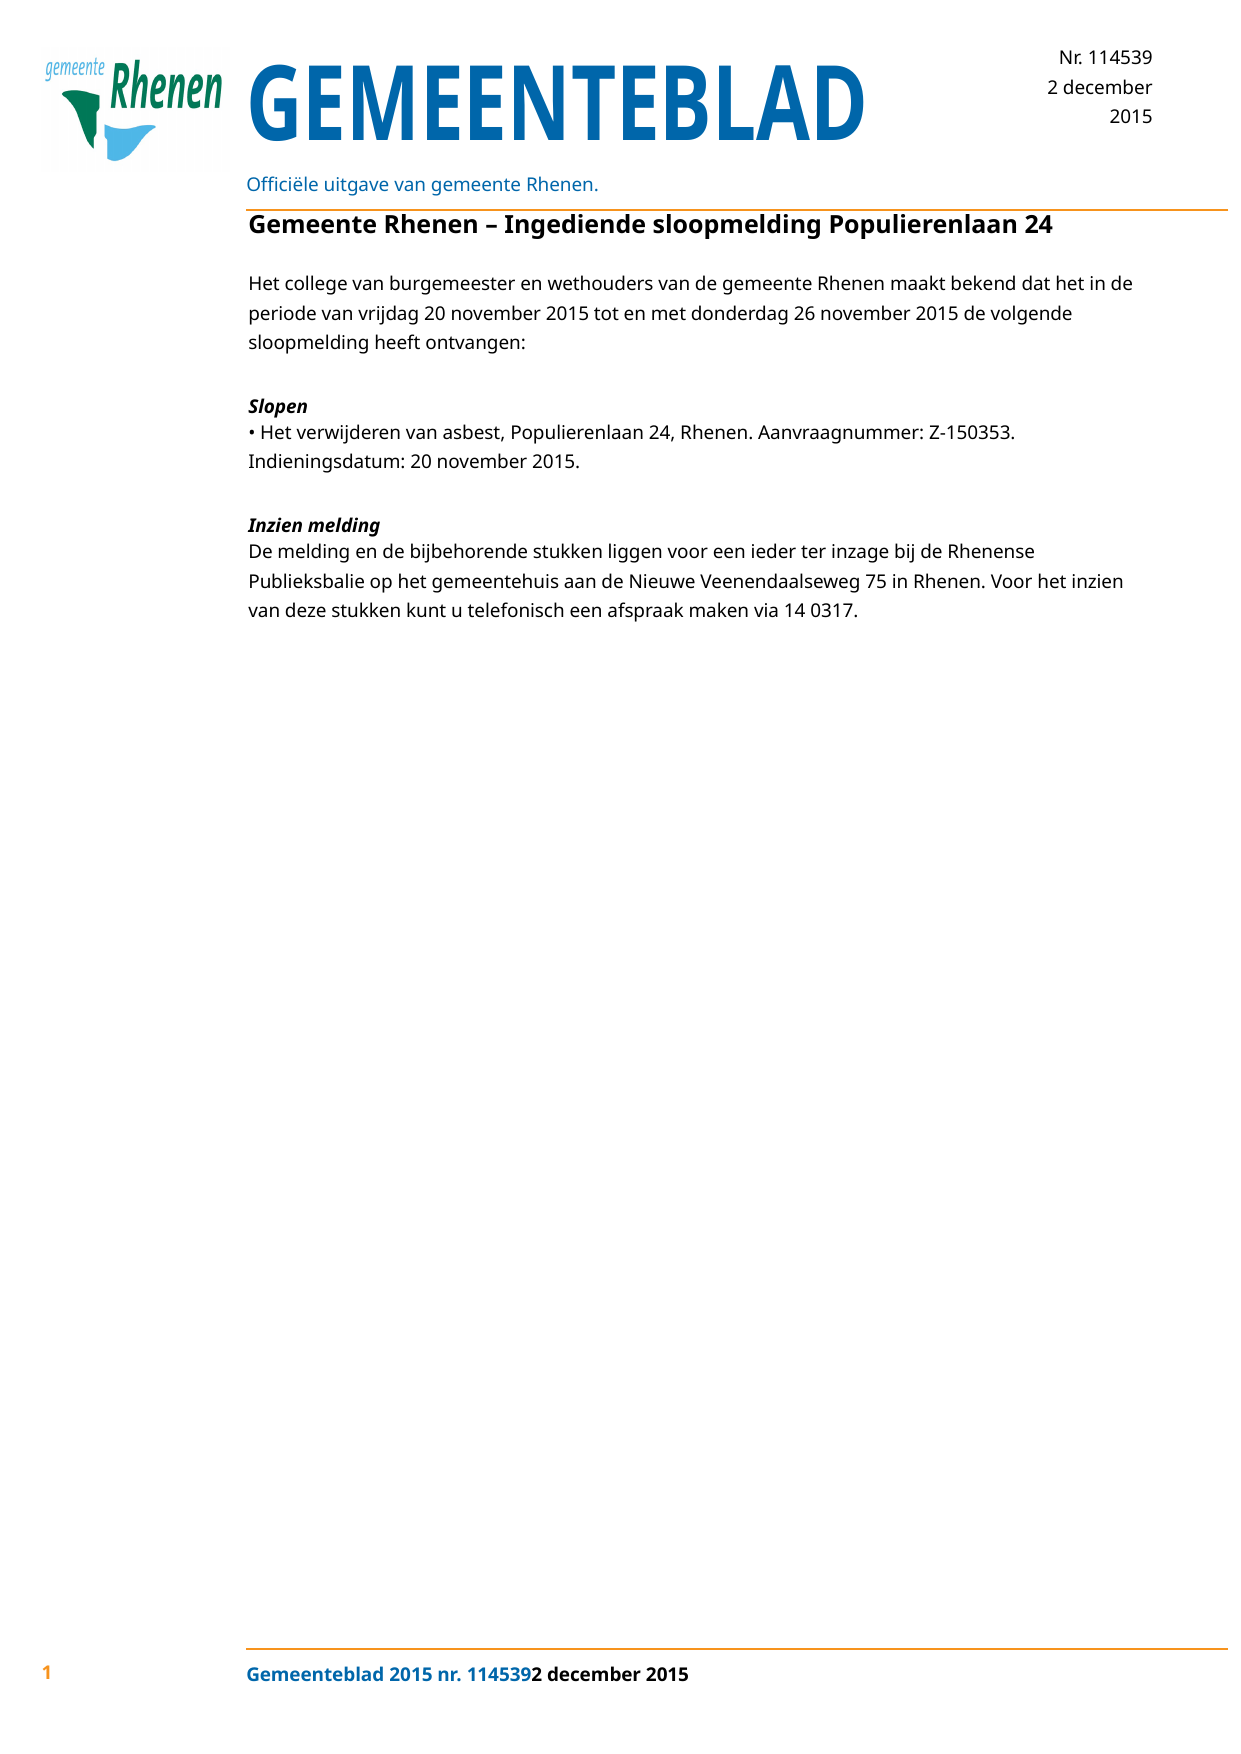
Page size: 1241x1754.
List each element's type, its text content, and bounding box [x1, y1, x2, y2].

text Gemeente Rhenen – Ingediende sloopmelding Populierenlaan 24 [248, 211, 1152, 241]
text Slopen [248, 393, 1152, 419]
text De melding en de bijbehorende stukken liggen voor een ieder ter inzage bij de Rhenense Publieksbalie op het gemeentehuis aan de Nieuwe Veenendaalseweg 75 in Rhenen. Voor het inzien van deze stukken kunt u telefonisch een afspraak maken via 14 0317. [248, 538, 1152, 623]
text • Het verwijderen van asbest, Populierenlaan 24, Rhenen. Aanvraagnummer: Z-150353. Indieningsdatum: 20 november 2015. [248, 419, 1152, 474]
picture [41, 47, 231, 172]
text Het college van burgemeester en wethouders van de gemeente Rhenen maakt bekend dat het in de periode van vrijdag 20 november 2015 tot en met donderdag 26 november 2015 de volgende sloopmelding heeft ontvangen: [248, 270, 1152, 355]
text Inzien melding [248, 513, 1152, 538]
